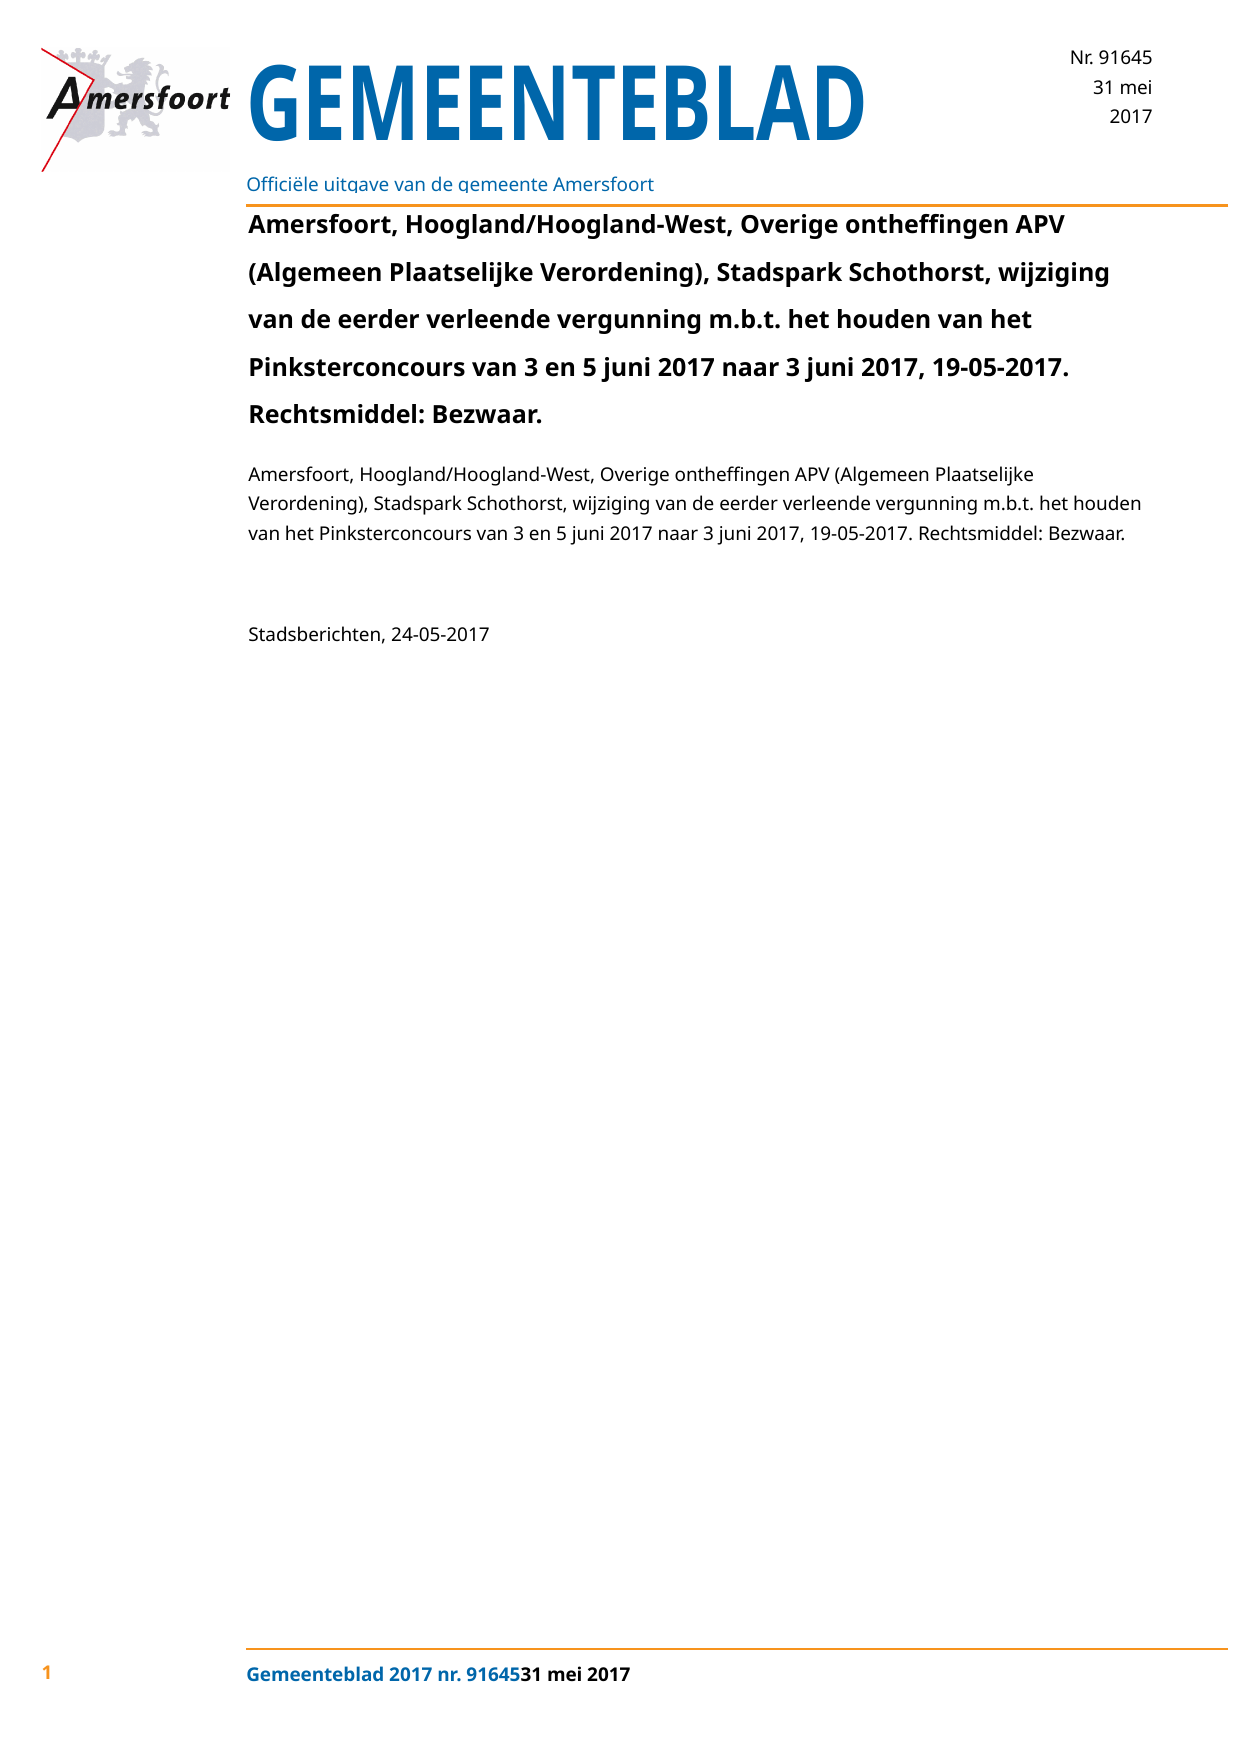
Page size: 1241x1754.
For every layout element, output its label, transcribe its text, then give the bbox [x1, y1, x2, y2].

picture [41, 47, 231, 172]
text Amersfoort, Hoogland/Hoogland-West, Overige ontheffingen APV (Algemeen Plaatselijke Verordening), Stadspark Schothorst, wijziging van de eerder verleende vergunning m.b.t. het houden van het Pinksterconcours van 3 en 5 juni 2017 naar 3 juni 2017, 19-05-2017. Rechtsmiddel: Bezwaar. [248, 461, 1152, 546]
text Stadsberichten, 24-05-2017 [248, 621, 1152, 646]
text Amersfoort, Hoogland/Hoogland-West, Overige ontheffingen APV (Algemeen Plaatselijke Verordening), Stadspark Schothorst, wijziging van de eerder verleende vergunning m.b.t. het houden van het Pinksterconcours van 3 en 5 juni 2017 naar 3 juni 2017, 19-05-2017. Rechtsmiddel: Bezwaar. [248, 207, 1152, 431]
